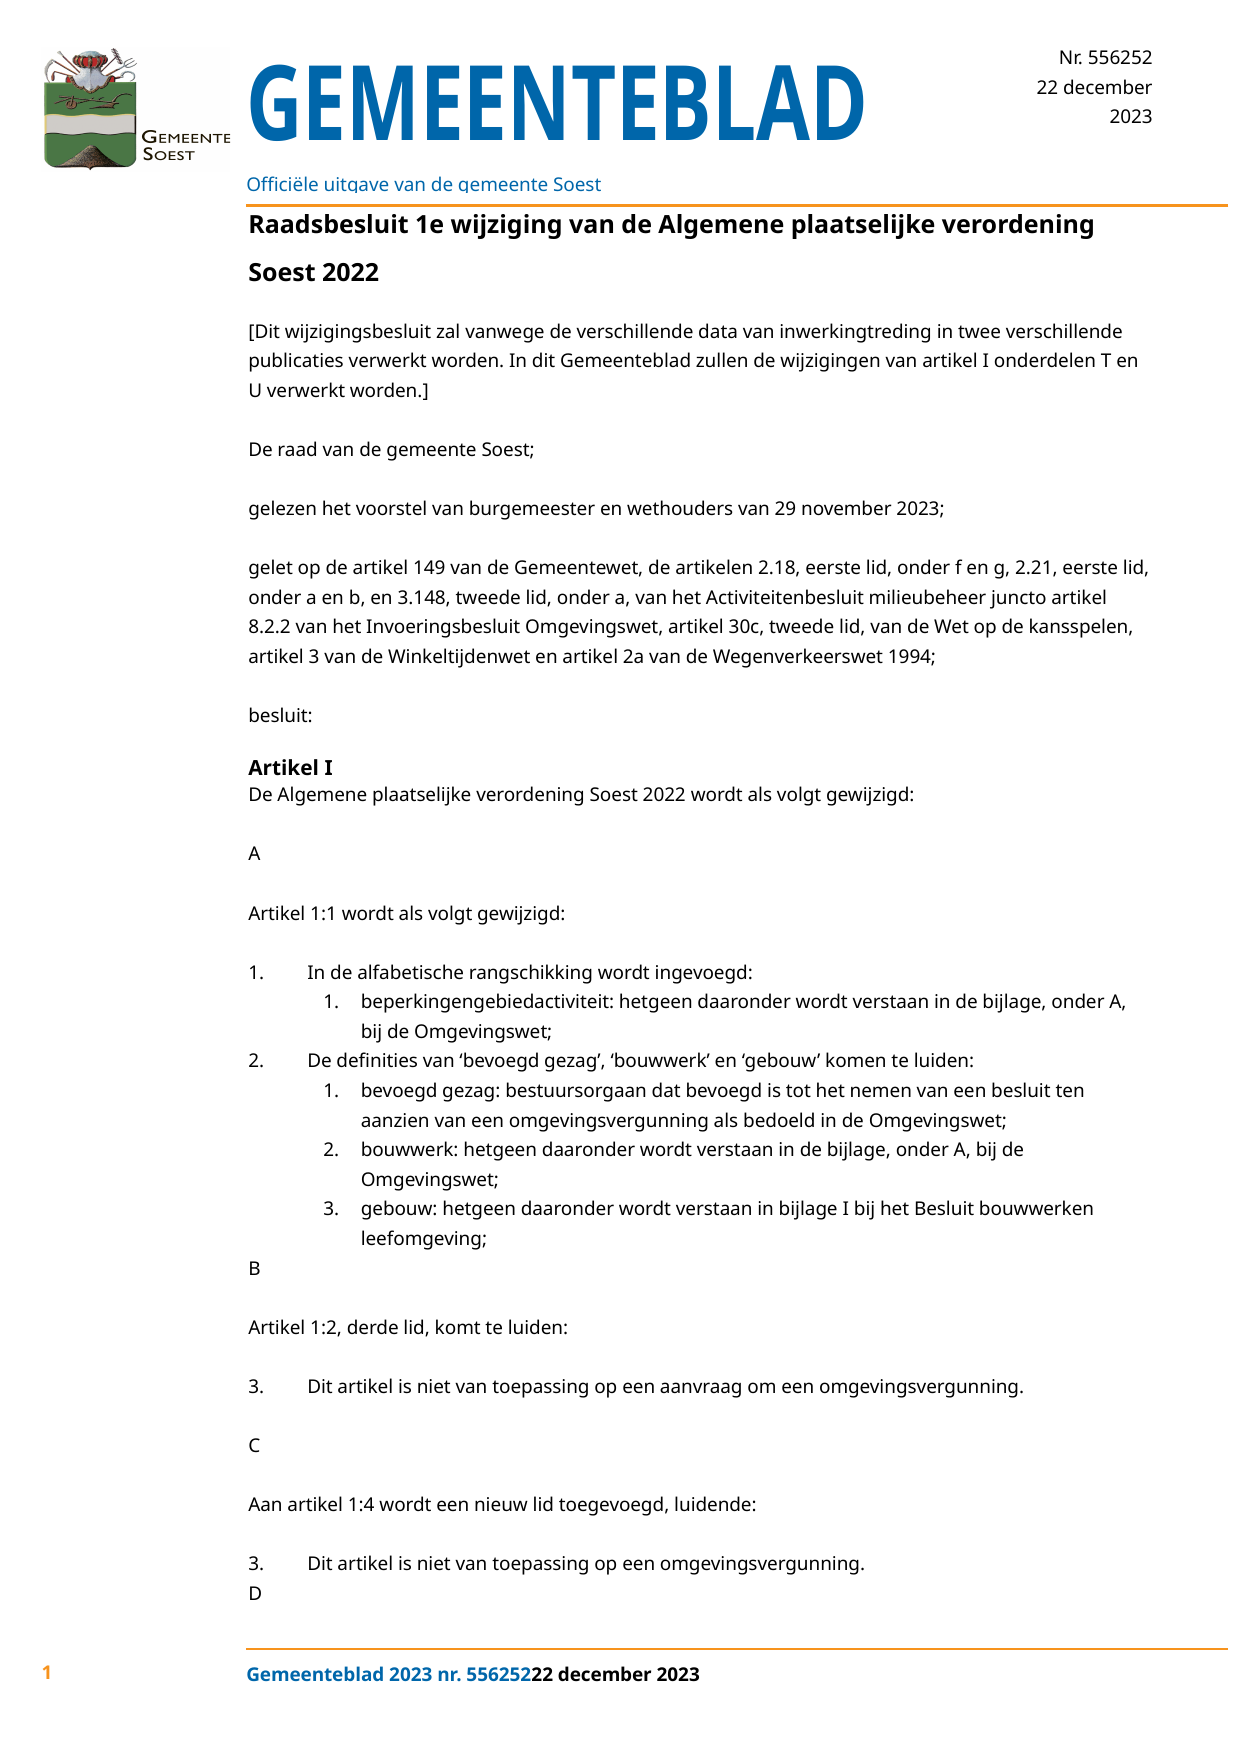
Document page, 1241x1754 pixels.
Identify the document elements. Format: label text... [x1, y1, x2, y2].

text Artikel I [248, 753, 1152, 781]
text Raadsbesluit 1e wijziging van de Algemene plaatselijke verordening Soest 2022 [248, 207, 1152, 288]
text gelet op de artikel 149 van de Gemeentewet, de artikelen 2.18, eerste lid, onder f en g, 2.21, eerste lid, onder a en b, en 3.148, tweede lid, onder a, van het Activiteitenbesluit milieubeheer juncto artikel 8.2.2 van het Invoeringsbesluit Omgevingswet, artikel 30c, tweede lid, van de Wet op de kansspelen, artikel 3 van de Winkeltijdenwet en artikel 2a van de Wegenverkeerswet 1994; [248, 554, 1152, 669]
text De raad van de gemeente Soest; [248, 436, 1152, 462]
list gebouw: hetgeen daaronder wordt verstaan in bijlage I bij het Besluit bouwwerken leefomgeving; [323, 1196, 1152, 1251]
text A [248, 841, 1152, 866]
list Dit artikel is niet van toepassing op een omgevingsvergunning. [248, 1551, 1152, 1576]
text B [248, 1255, 1152, 1280]
picture [41, 47, 231, 172]
text C [248, 1432, 1152, 1458]
list Dit artikel is niet van toepassing op een aanvraag om een omgevingsvergunning. [248, 1373, 1152, 1399]
text De Algemene plaatselijke verordening Soest 2022 wordt als volgt gewijzigd: [248, 781, 1152, 807]
text [Dit wijzigingsbesluit zal vanwege de verschillende data van inwerkingtreding in twee verschillende publicaties verwerkt worden. In dit Gemeenteblad zullen de wijzigingen van artikel I onderdelen T en U verwerkt worden.] [248, 318, 1152, 403]
text D [248, 1580, 1152, 1606]
text besluit: [248, 702, 1152, 728]
text Artikel 1:2, derde lid, komt te luiden: [248, 1314, 1152, 1339]
list In de alfabetische rangschikking wordt ingevoegd: [248, 959, 1152, 984]
text Artikel 1:1 wordt als volgt gewijzigd: [248, 900, 1152, 925]
text gelezen het voorstel van burgemeester en wethouders van 29 november 2023; [248, 495, 1152, 521]
list beperkingengebiedactiviteit: hetgeen daaronder wordt verstaan in de bijlage, onder A, bij de Omgevingswet; [323, 988, 1152, 1044]
list bouwwerk: hetgeen daaronder wordt verstaan in de bijlage, onder A, bij de Omgevingswet; [323, 1136, 1152, 1192]
list De definities van ‘bevoegd gezag’, ‘bouwwerk’ en ‘gebouw’ komen te luiden: [248, 1048, 1152, 1073]
list bevoegd gezag: bestuursorgaan dat bevoegd is tot het nemen van een besluit ten aanzien van een omgevingsvergunning als bedoeld in de Omgevingswet; [323, 1077, 1152, 1132]
text Aan artikel 1:4 wordt een nieuw lid toegevoegd, luidende: [248, 1491, 1152, 1517]
